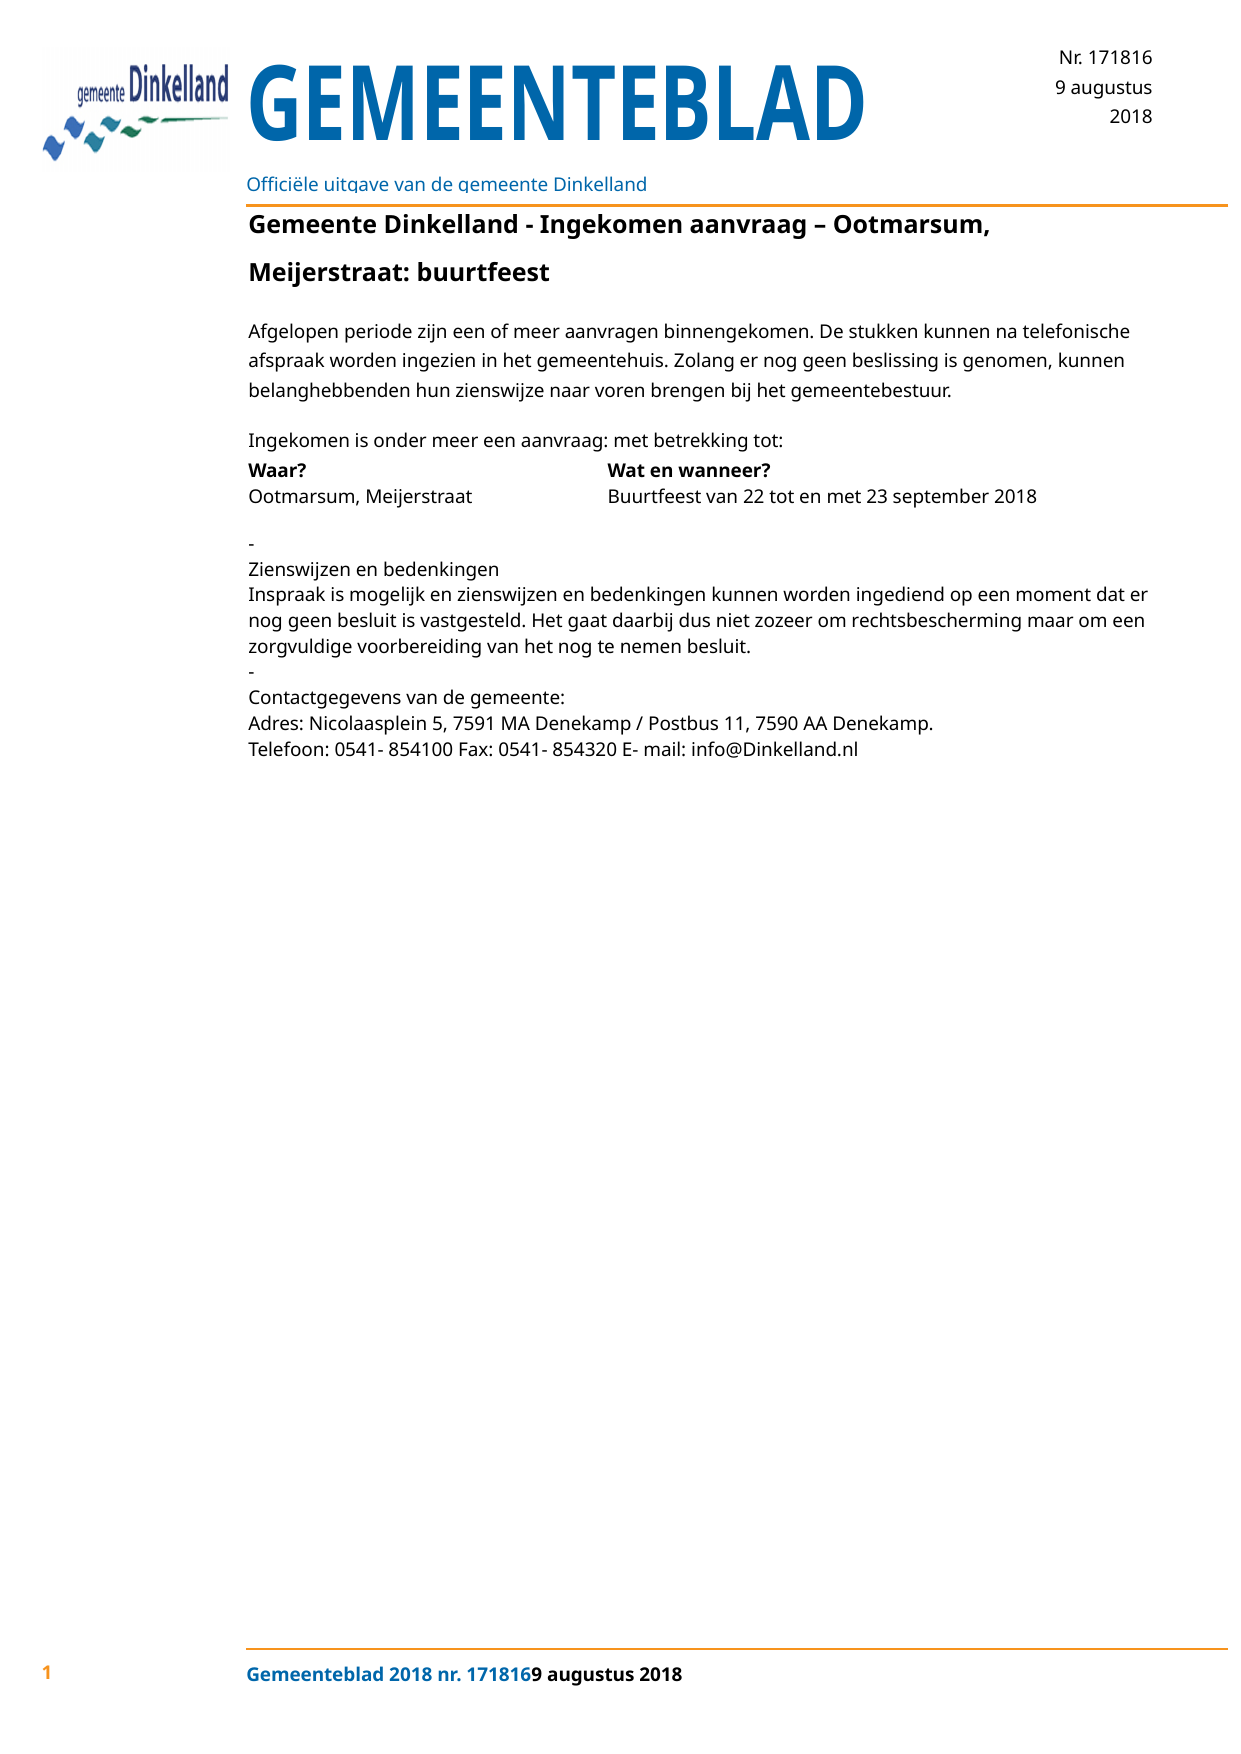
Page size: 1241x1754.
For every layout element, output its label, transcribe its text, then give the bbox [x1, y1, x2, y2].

text Zienswijzen en bedenkingen [248, 556, 1152, 582]
text Telefoon: 0541- 854100 Fax: 0541- 854320 E- mail: info@Dinkelland.nl [248, 736, 1152, 762]
picture [41, 47, 231, 172]
text Afgelopen periode zijn een of meer aanvragen binnengekomen. De stukken kunnen na telefonische afspraak worden ingezien in het gemeentehuis. Zolang er nog geen beslissing is genomen, kunnen belanghebbenden hun zienswijze naar voren brengen bij het gemeentebestuur. [248, 318, 1152, 403]
text Inspraak is mogelijk en zienswijzen en bedenkingen kunnen worden ingediend op een moment dat er nog geen besluit is vastgesteld. Het gaat daarbij dus niet zozeer om rechtsbescherming maar om een zorgvuldige voorbereiding van het nog te nemen besluit. [248, 582, 1152, 659]
text Contactgegevens van de gemeente: [248, 684, 1152, 710]
table_cell Ootmarsum, Meijerstraat [248, 483, 607, 509]
text Ingekomen is onder meer een aanvraag: met betrekking tot: [248, 427, 1152, 453]
text Gemeente Dinkelland - Ingekomen aanvraag – Ootmarsum, Meijerstraat: buurtfeest [248, 207, 1152, 288]
table_header Waar? [248, 457, 607, 483]
text - [248, 530, 1152, 556]
text Adres: Nicolaasplein 5, 7591 MA Denekamp / Postbus 11, 7590 AA Denekamp. [248, 710, 1152, 736]
text - [248, 659, 1152, 684]
table_header Wat en wanneer? [608, 457, 1152, 483]
table_cell Buurtfeest van 22 tot en met 23 september 2018 [608, 483, 1152, 509]
